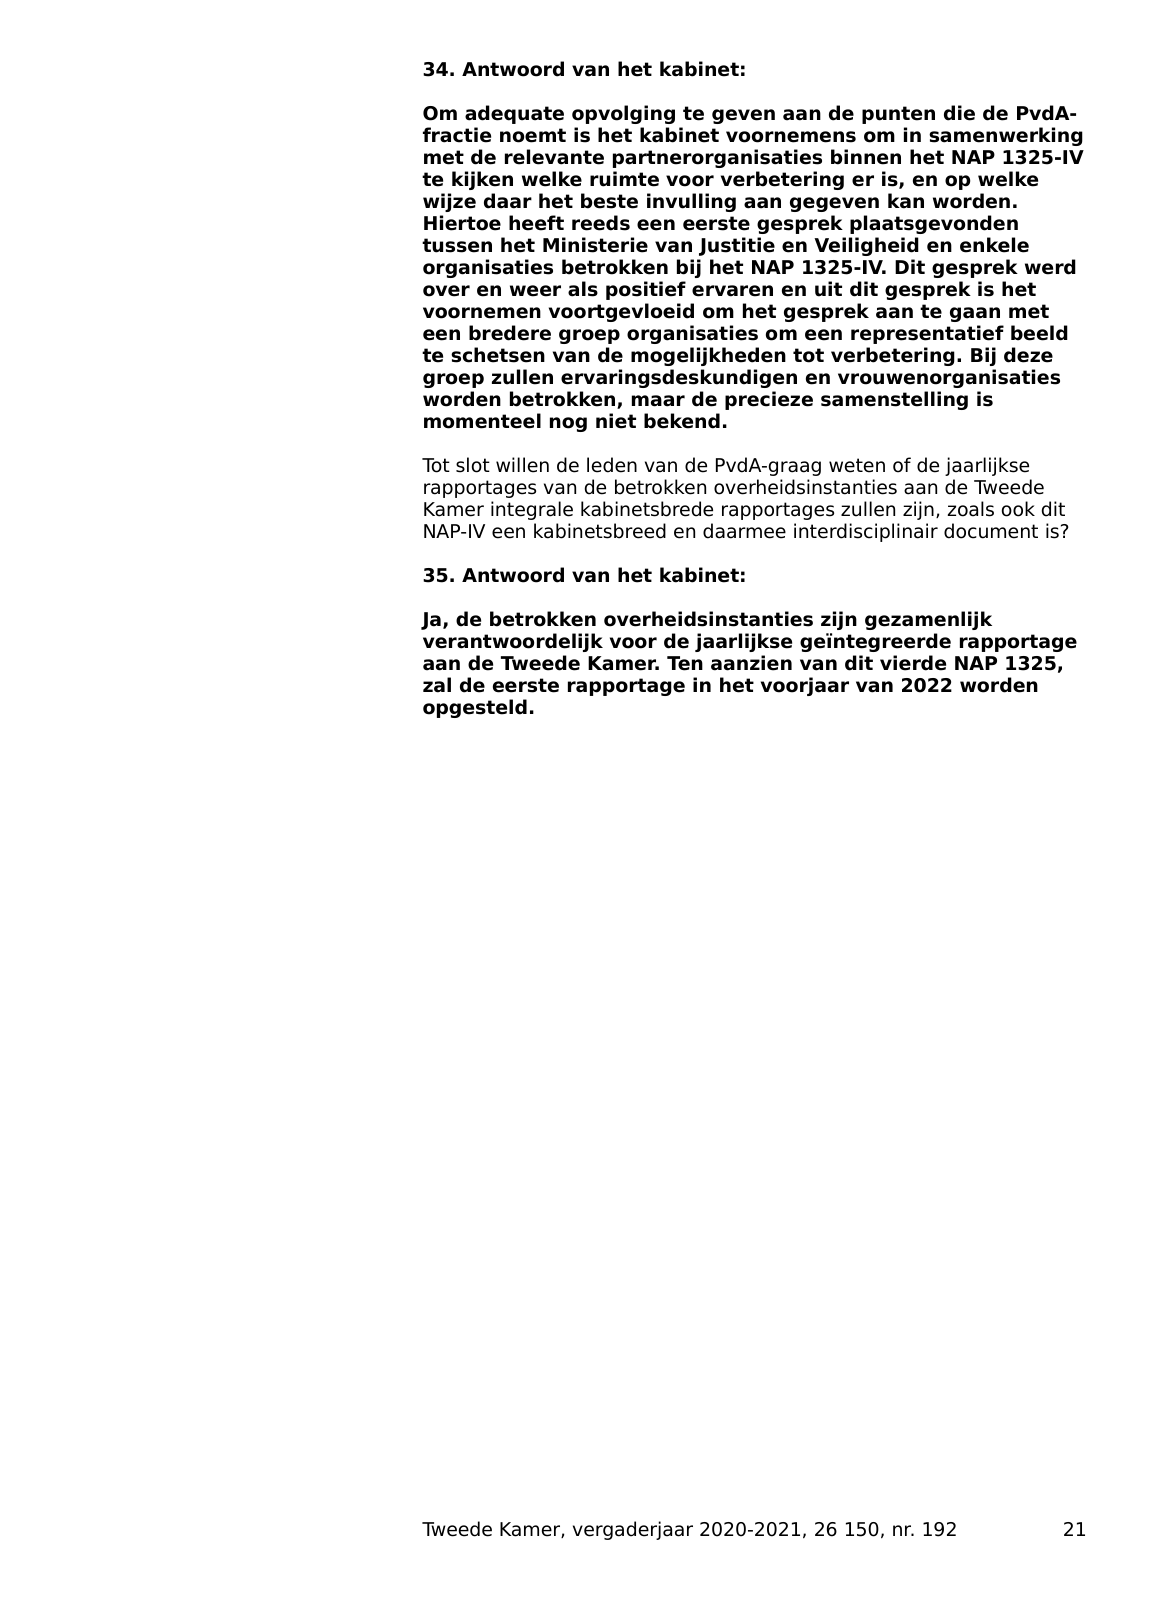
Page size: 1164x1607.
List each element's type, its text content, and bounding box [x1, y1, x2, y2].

text Om adequate opvolging te geven aan de punten die de PvdA-fractie noemt is het kabinet voornemens om in samenwerking met de relevante partnerorganisaties binnen het NAP 1325-IV te kijken welke ruimte voor verbetering er is, en op welke wijze daar het beste invulling aan gegeven kan worden. Hiertoe heeft reeds een eerste gesprek plaatsgevonden tussen het Ministerie van Justitie en Veiligheid en enkele organisaties betrokken bij het NAP 1325-IV. Dit gesprek werd over en weer als positief ervaren en uit dit gesprek is het voornemen voortgevloeid om het gesprek aan te gaan met een bredere groep organisaties om een representatief beeld te schetsen van de mogelijkheden tot verbetering. Bij deze groep zullen ervaringsdeskundigen en vrouwenorganisaties worden betrokken, maar de precieze samenstelling is momenteel nog niet bekend. [422, 103, 1087, 433]
text Ja, de betrokken overheidsinstanties zijn gezamenlijk verantwoordelijk voor de jaarlijkse geïntegreerde rapportage aan de Tweede Kamer. Ten aanzien van dit vierde NAP 1325, zal de eerste rapportage in het voorjaar van 2022 worden opgesteld. [422, 609, 1087, 719]
text Tot slot willen de leden van de PvdA-graag weten of de jaarlijkse rapportages van de betrokken overheidsinstanties aan de Tweede Kamer integrale kabinetsbrede rapportages zullen zijn, zoals ook dit NAP-IV een kabinetsbreed en daarmee interdisciplinair document is? [422, 455, 1087, 543]
subtitle 34. Antwoord van het kabinet: [422, 59, 1087, 81]
subtitle 35. Antwoord van het kabinet: [422, 565, 1087, 587]
